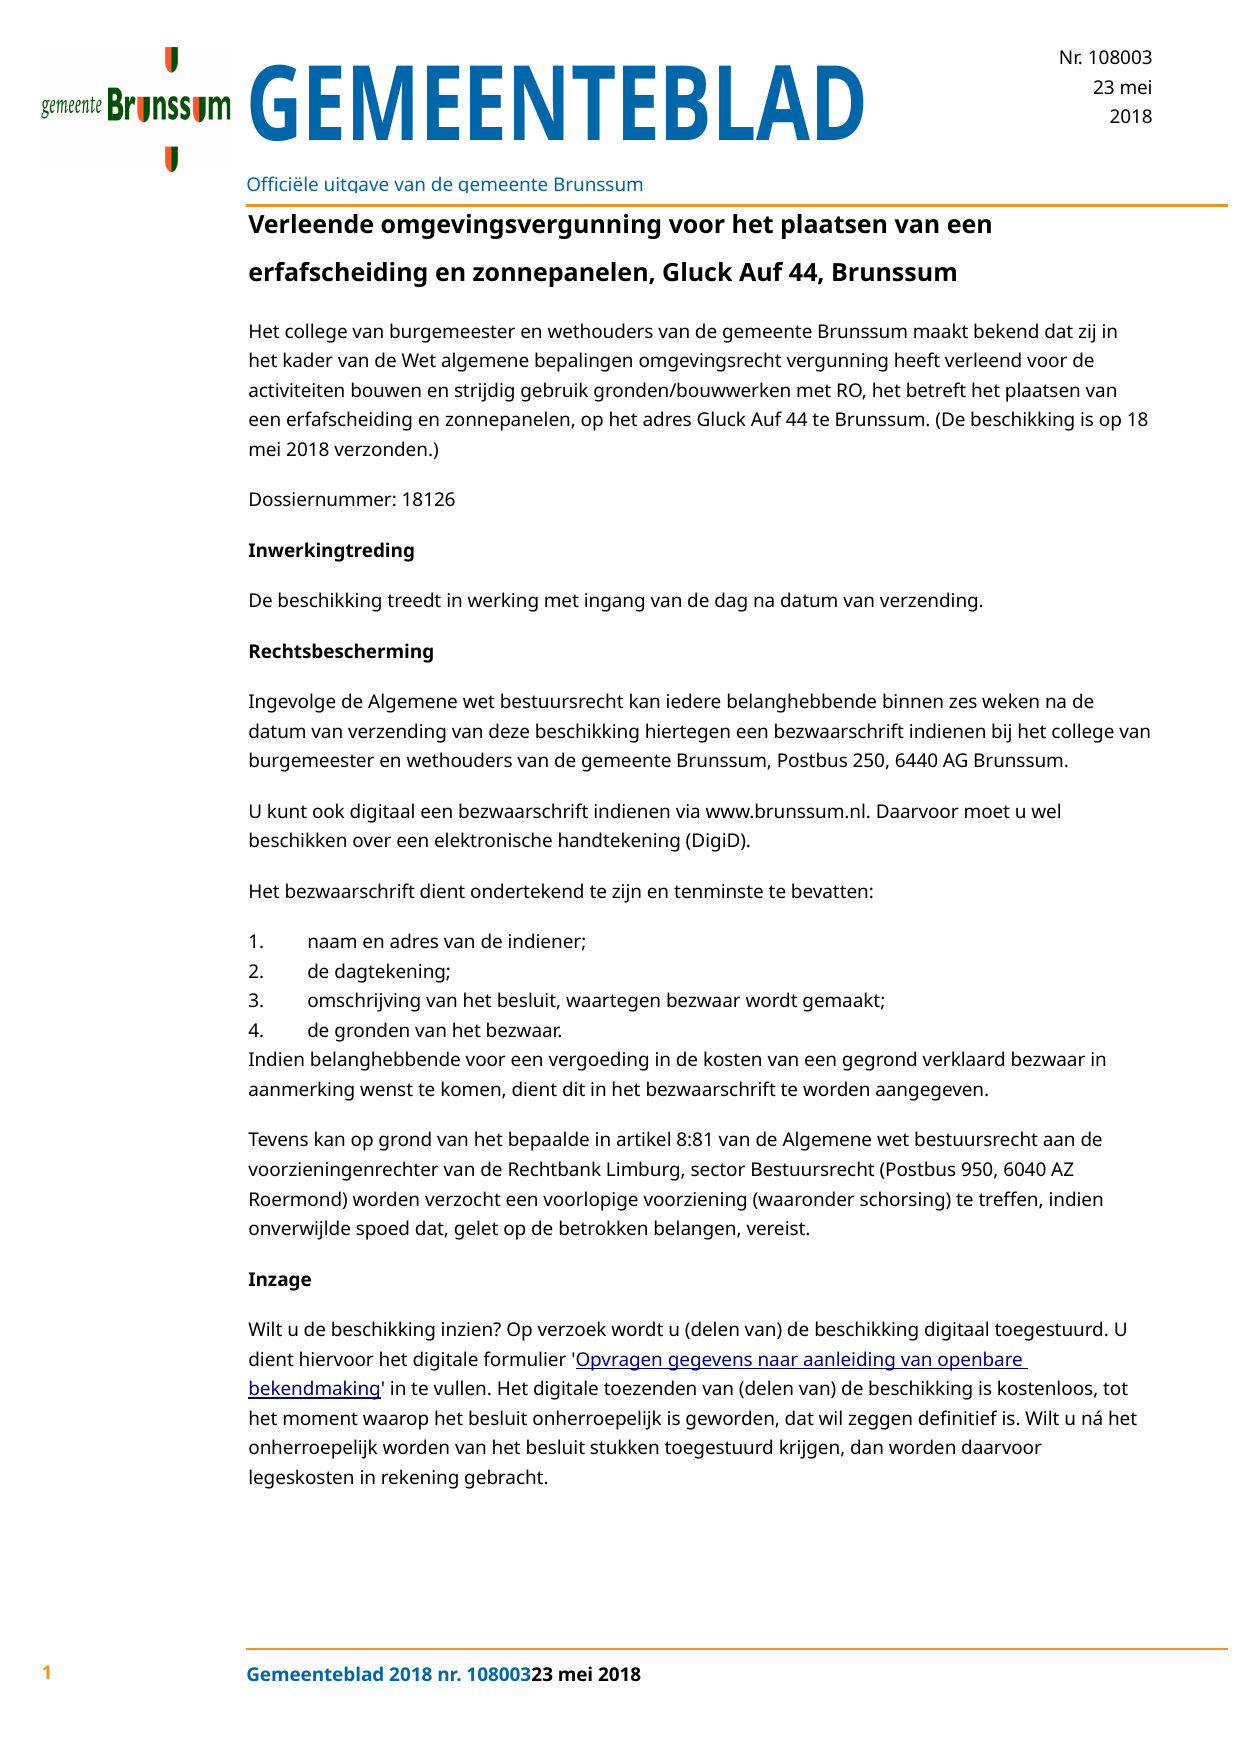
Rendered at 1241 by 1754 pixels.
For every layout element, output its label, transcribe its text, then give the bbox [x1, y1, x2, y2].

list naam en adres van de indiener; [248, 928, 1152, 954]
text Het bezwaarschrift dient ondertekend te zijn en tenminste te bevatten: [248, 878, 1152, 904]
list de gronden van het bezwaar. [248, 1017, 1152, 1043]
text Tevens kan op grond van het bepaalde in artikel 8:81 van de Algemene wet bestuursrecht aan de voorzieningenrechter van de Rechtbank Limburg, sector Bestuursrecht (Postbus 950, 6040 AZ Roermond) worden verzocht een voorlopige voorziening (waaronder schorsing) te treffen, indien onverwijlde spoed dat, gelet op de betrokken belangen, vereist. [248, 1127, 1152, 1241]
text Indien belanghebbende voor een vergoeding in de kosten van een gegrond verklaard bezwaar in aanmerking wenst te komen, dient dit in het bezwaarschrift te worden aangegeven. [248, 1047, 1152, 1102]
text Inzage [248, 1266, 1152, 1292]
text Dossiernummer: 18126 [248, 487, 1152, 512]
text Wilt u de beschikking inzien? Op verzoek wordt u (delen van) de beschikking digitaal toegestuurd. U dient hiervoor het digitale formulier 'Opvragen gegevens naar aanleiding van openbare bekendmaking' in te vullen. Het digitale toezenden van (delen van) de beschikking is kostenloos, tot het moment waarop het besluit onherroepelijk is geworden, dat wil zeggen definitief is. Wilt u ná het onherroepelijk worden van het besluit stukken toegestuurd krijgen, dan worden daarvoor legeskosten in rekening gebracht. [248, 1316, 1152, 1490]
text Het college van burgemeester en wethouders van de gemeente Brunssum maakt bekend dat zij in het kader van de Wet algemene bepalingen omgevingsrecht vergunning heeft verleend voor de activiteiten bouwen en strijdig gebruik gronden/bouwwerken met RO, het betreft het plaatsen van een erfafscheiding en zonnepanelen, op het adres Gluck Auf 44 te Brunssum. (De beschikking is op 18 mei 2018 verzonden.) [248, 318, 1152, 462]
list de dagtekening; [248, 958, 1152, 984]
text De beschikking treedt in werking met ingang van de dag na datum van verzending. [248, 587, 1152, 613]
text Rechtsbescherming [248, 638, 1152, 664]
picture [41, 47, 231, 172]
text U kunt ook digitaal een bezwaarschrift indienen via www.brunssum.nl. Daarvoor moet u wel beschikken over een elektronische handtekening (DigiD). [248, 798, 1152, 853]
text Inwerkingtreding [248, 537, 1152, 563]
text Verleende omgevingsvergunning voor het plaatsen van een erfafscheiding en zonnepanelen, Gluck Auf 44, Brunssum [248, 207, 1152, 288]
text Ingevolge de Algemene wet bestuursrecht kan iedere belanghebbende binnen zes weken na de datum van verzending van deze beschikking hiertegen een bezwaarschrift indienen bij het college van burgemeester en wethouders van de gemeente Brunssum, Postbus 250, 6440 AG Brunssum. [248, 688, 1152, 773]
list omschrijving van het besluit, waartegen bezwaar wordt gemaakt; [248, 987, 1152, 1013]
